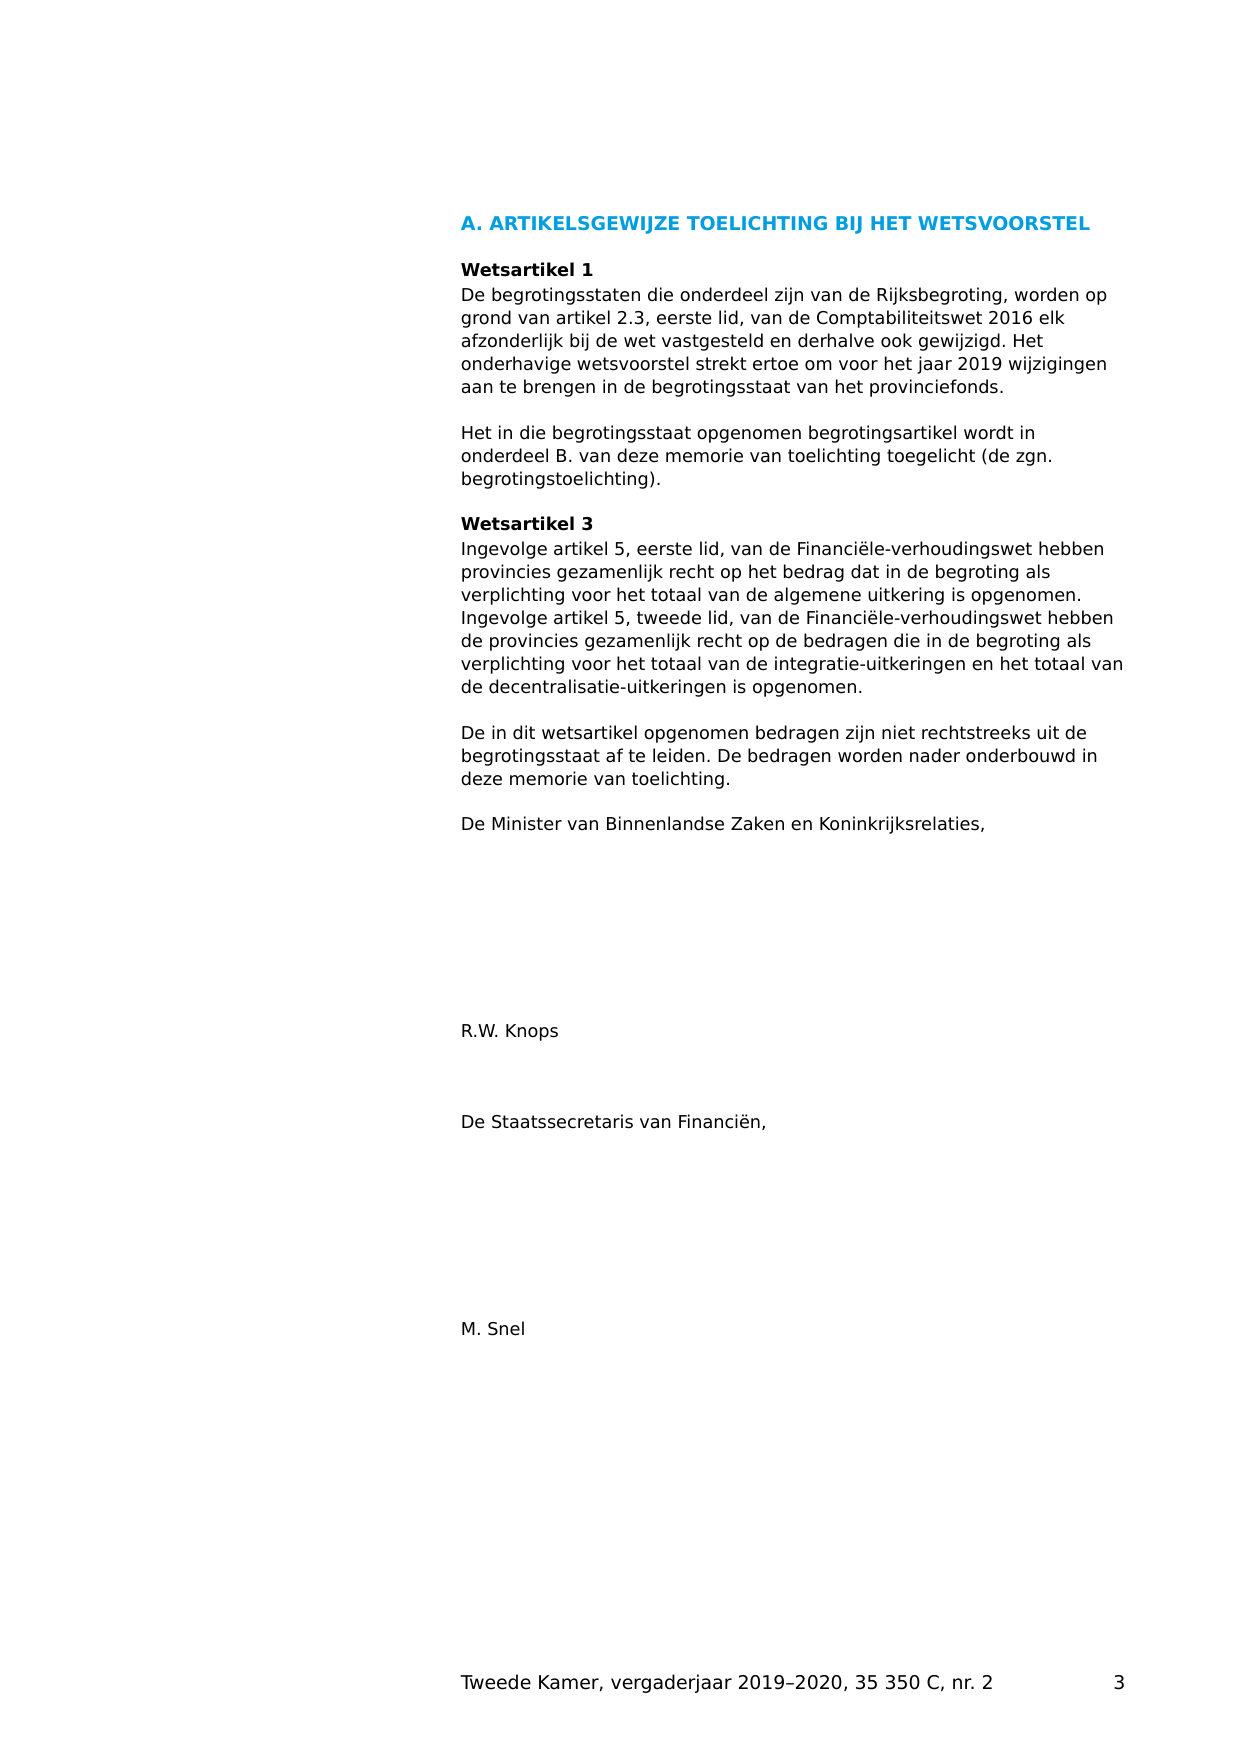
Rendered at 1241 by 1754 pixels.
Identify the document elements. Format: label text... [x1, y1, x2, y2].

text De begrotingsstaten die onderdeel zijn van de Rijksbegroting, worden op grond van artikel 2.3, eerste lid, van de Comptabiliteitswet 2016 elk afzonderlijk bij de wet vastgesteld en derhalve ook gewijzigd. Het onderhavige wetsvoorstel strekt ertoe om voor het jaar 2019 wijzigingen aan te brengen in de begrotingsstaat van het provinciefonds. [461, 283, 1125, 398]
text De in dit wetsartikel opgenomen bedragen zijn niet rechtstreeks uit de begrotingsstaat af te leiden. De bedragen worden nader onderbouwd in deze memorie van toelichting. [461, 721, 1125, 789]
title A. ARTIKELSGEWIJZE TOELICHTING BIJ HET WETSVOORSTEL [461, 213, 1125, 235]
text De Minister van Binnenlandse Zaken en Koninkrijksrelaties, R.W. Knops [461, 812, 1125, 1042]
text Wetsartikel 3 [461, 512, 1125, 535]
text De Staatssecretaris van Financiën, M. Snel [461, 1064, 1125, 1339]
text Wetsartikel 1 [461, 258, 1125, 281]
text Het in die begrotingsstaat opgenomen begrotingsartikel wordt in onderdeel B. van deze memorie van toelichting toegelicht (de zgn. begrotingstoelichting). [461, 421, 1125, 489]
text Ingevolge artikel 5, eerste lid, van de Financiële-verhoudingswet hebben provincies gezamenlijk recht op het bedrag dat in de begroting als verplichting voor het totaal van de algemene uitkering is opgenomen. Ingevolge artikel 5, tweede lid, van de Financiële-verhoudingswet hebben de provincies gezamenlijk recht op de bedragen die in de begroting als verplichting voor het totaal van de integratie-uitkeringen en het totaal van de decentralisatie-uitkeringen is opgenomen. [461, 537, 1125, 698]
